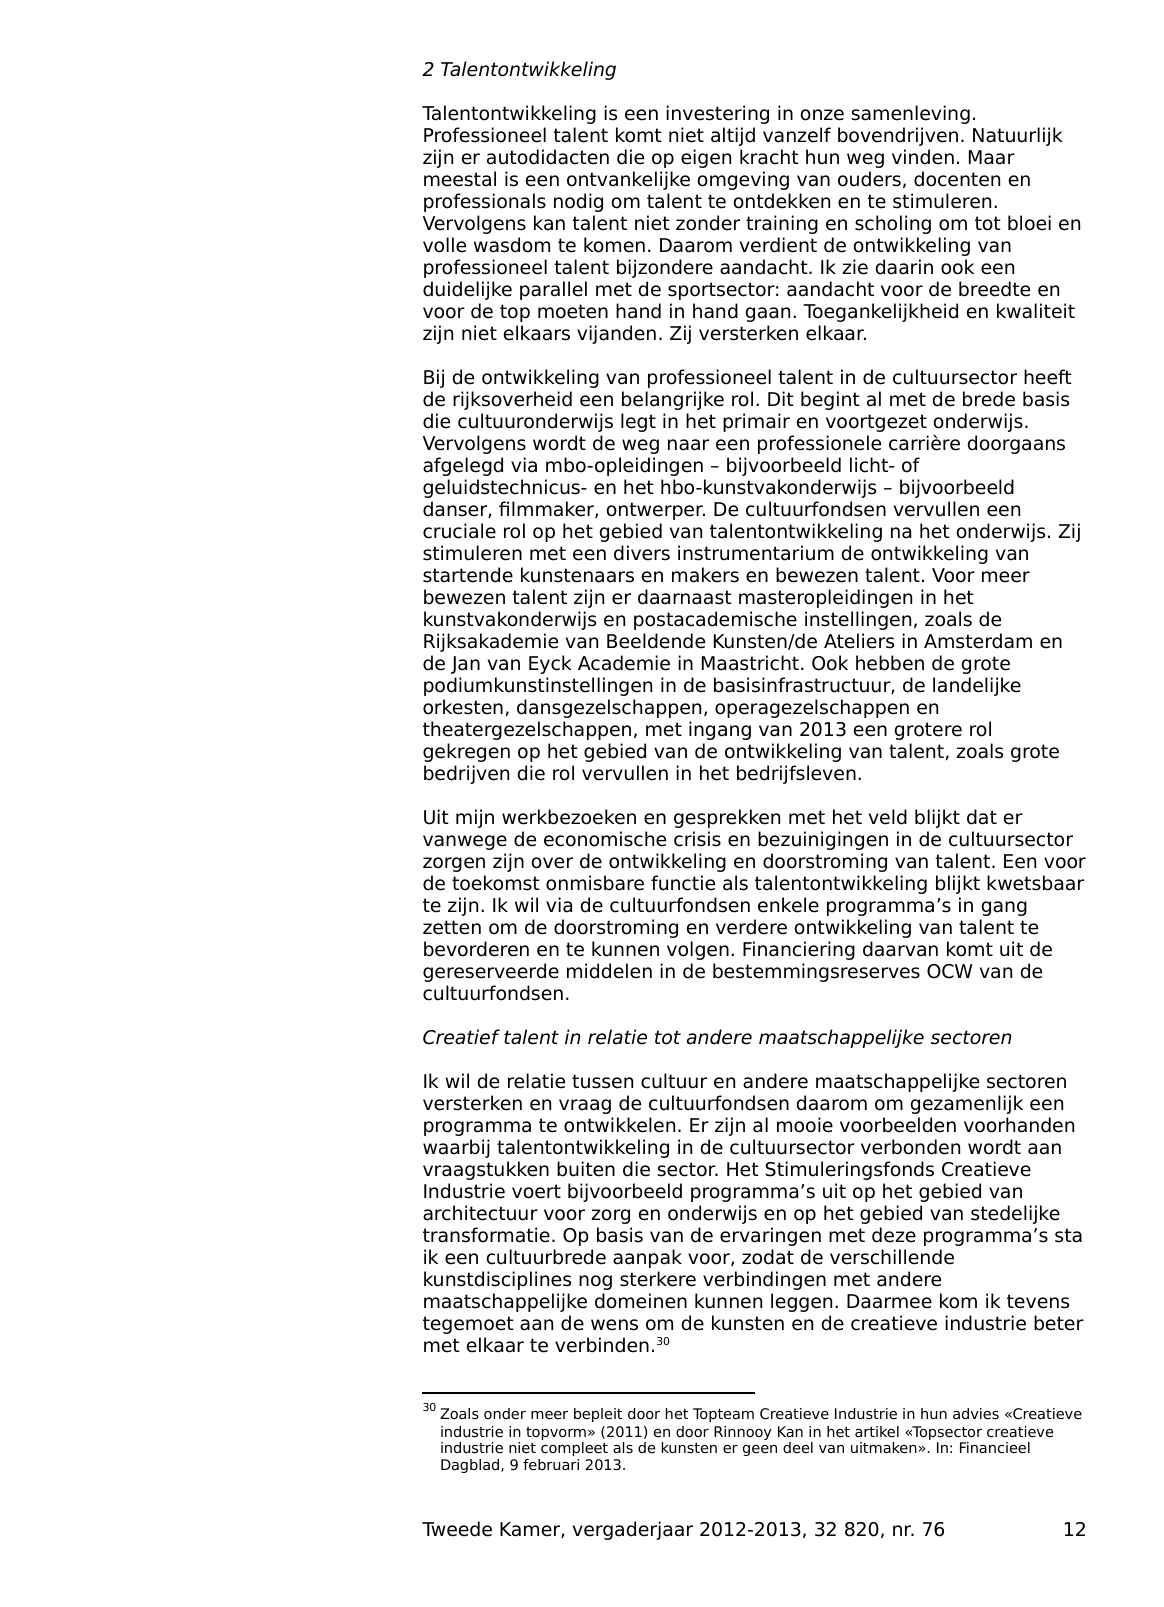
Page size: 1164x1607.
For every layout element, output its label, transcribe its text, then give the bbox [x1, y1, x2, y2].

text Talentontwikkeling is een investering in onze samenleving. Professioneel talent komt niet altijd vanzelf bovendrijven. Natuurlijk zijn er autodidacten die op eigen kracht hun weg vinden. Maar meestal is een ontvankelijke omgeving van ouders, docenten en professionals nodig om talent te ontdekken en te stimuleren. Vervolgens kan talent niet zonder training en scholing om tot bloei en volle wasdom te komen. Daarom verdient de ontwikkeling van professioneel talent bijzondere aandacht. Ik zie daarin ook een duidelijke parallel met de sportsector: aandacht voor de breedte en voor de top moeten hand in hand gaan. Toegankelijkheid en kwaliteit zijn niet elkaars vijanden. Zij versterken elkaar. [422, 103, 1087, 345]
text Bij de ontwikkeling van professioneel talent in de cultuursector heeft de rijksoverheid een belangrijke rol. Dit begint al met de brede basis die cultuuronderwijs legt in het primair en voortgezet onderwijs. Vervolgens wordt de weg naar een professionele carrière doorgaans afgelegd via mbo-opleidingen – bijvoorbeeld licht- of geluidstechnicus- en het hbo-kunstvakonderwijs – bijvoorbeeld danser, filmmaker, ontwerper. De cultuurfondsen vervullen een cruciale rol op het gebied van talentontwikkeling na het onderwijs. Zij stimuleren met een divers instrumentarium de ontwikkeling van startende kunstenaars en makers en bewezen talent. Voor meer bewezen talent zijn er daarnaast masteropleidingen in het kunstvakonderwijs en postacademische instellingen, zoals de Rijksakademie van Beeldende Kunsten/de Ateliers in Amsterdam en de Jan van Eyck Academie in Maastricht. Ook hebben de grote podiumkunstinstellingen in de basisinfrastructuur, de landelijke orkesten, dansgezelschappen, operagezelschappen en theatergezelschappen, met ingang van 2013 een grotere rol gekregen op het gebied van de ontwikkeling van talent, zoals grote bedrijven die rol vervullen in het bedrijfsleven. [422, 367, 1087, 785]
text Ik wil de relatie tussen cultuur en andere maatschappelijke sectoren versterken en vraag de cultuurfondsen daarom om gezamenlijk een programma te ontwikkelen. Er zijn al mooie voorbeelden voorhanden waarbij talentontwikkeling in de cultuursector verbonden wordt aan vraagstukken buiten die sector. Het Stimuleringsfonds Creatieve Industrie voert bijvoorbeeld programma’s uit op het gebied van architectuur voor zorg en onderwijs en op het gebied van stedelijke transformatie. Op basis van de ervaringen met deze programma’s sta ik een cultuurbrede aanpak voor, zodat de verschillende kunstdisciplines nog sterkere verbindingen met andere maatschappelijke domeinen kunnen leggen. Daarmee kom ik tevens tegemoet aan de wens om de kunsten en de creatieve industrie beter met elkaar te verbinden. [422, 1071, 1087, 1357]
subtitle Creatief talent in relatie tot andere maatschappelijke sectoren [422, 1027, 1087, 1049]
text Zoals onder meer bepleit door het Topteam Creatieve Industrie in hun advies «Creatieve industrie in topvorm» (2011) en door Rinnooy Kan in het artikel «Topsector creatieve industrie niet compleet als de kunsten er geen deel van uitmaken». In: Financieel Dagblad, 9 februari 2013. [422, 1402, 1087, 1474]
text Uit mijn werkbezoeken en gesprekken met het veld blijkt dat er vanwege de economische crisis en bezuinigingen in de cultuursector zorgen zijn over de ontwikkeling en doorstroming van talent. Een voor de toekomst onmisbare functie als talentontwikkeling blijkt kwetsbaar te zijn. Ik wil via de cultuurfondsen enkele programma’s in gang zetten om de doorstroming en verdere ontwikkeling van talent te bevorderen en te kunnen volgen. Financiering daarvan komt uit de gereserveerde middelen in de bestemmingsreserves OCW van de cultuurfondsen. [422, 807, 1087, 1005]
subtitle 2 Talentontwikkeling [422, 59, 1087, 81]
